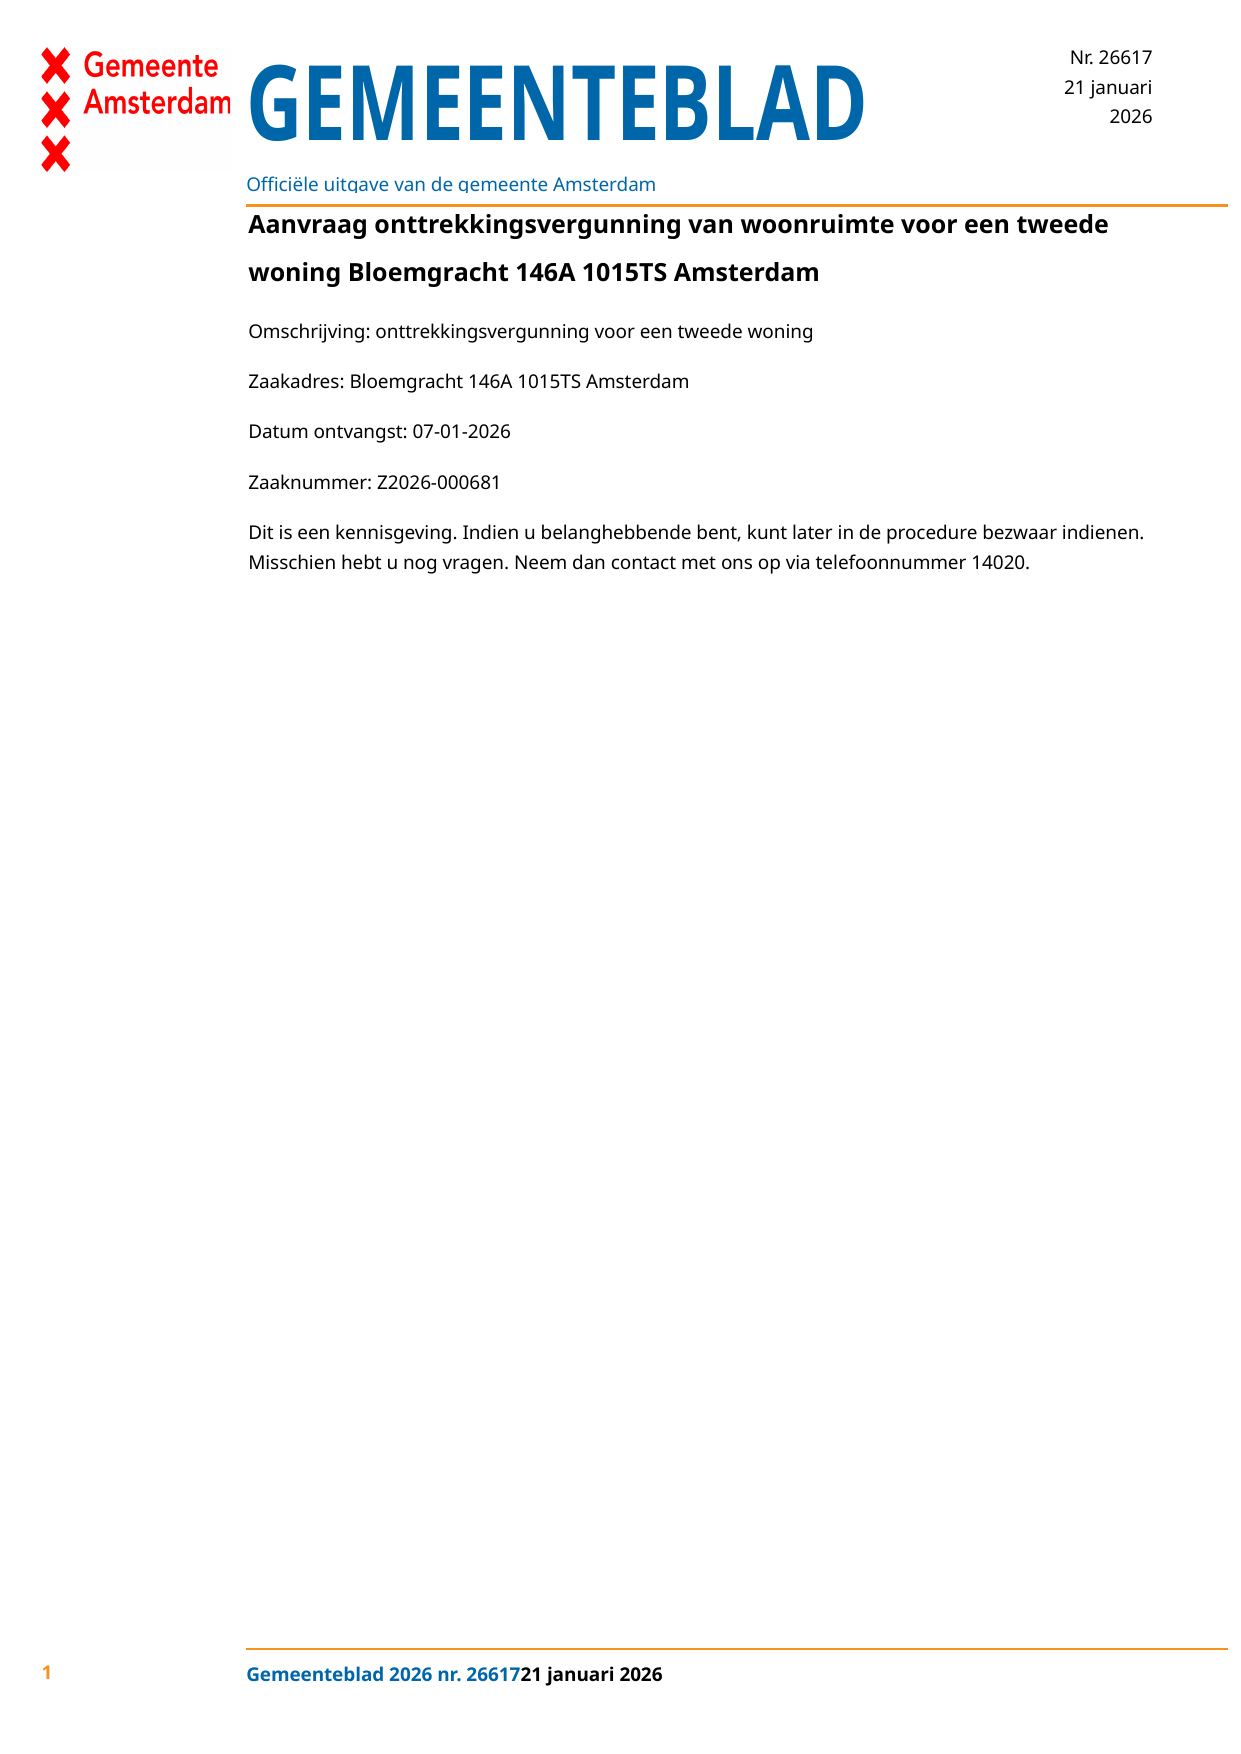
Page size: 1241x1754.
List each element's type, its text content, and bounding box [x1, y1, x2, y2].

text Dit is een kennisgeving. Indien u belanghebbende bent, kunt later in de procedure bezwaar indienen. Misschien hebt u nog vragen. Neem dan contact met ons op via telefoonnummer 14020. [248, 519, 1152, 575]
text Zaakadres: Bloemgracht 146A 1015TS Amsterdam [248, 368, 1152, 394]
text Aanvraag onttrekkingsvergunning van woonruimte voor een tweede woning Bloemgracht 146A 1015TS Amsterdam [248, 207, 1152, 288]
picture [41, 47, 231, 172]
text Zaaknummer: Z2026-000681 [248, 469, 1152, 495]
text Omschrijving: onttrekkingsvergunning voor een tweede woning [248, 318, 1152, 344]
text Datum ontvangst: 07-01-2026 [248, 419, 1152, 444]
